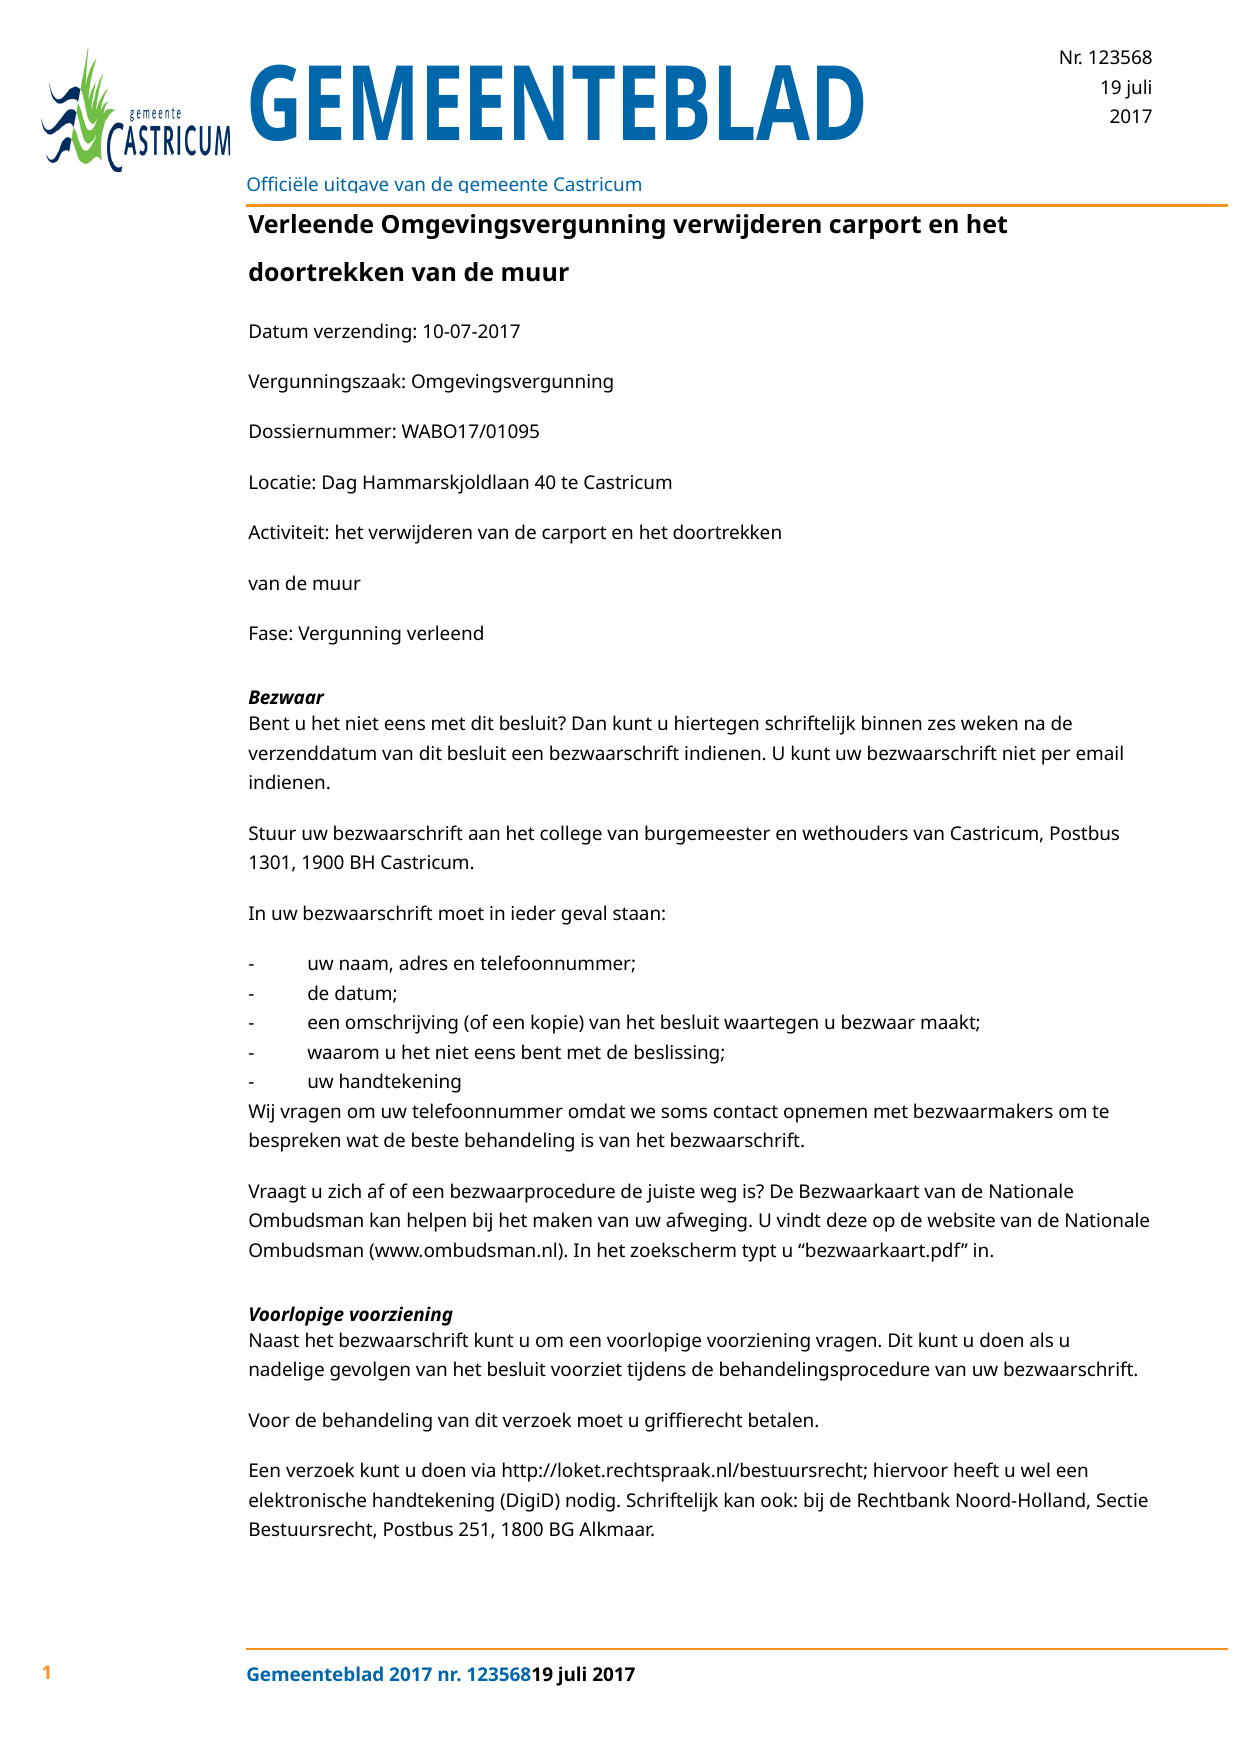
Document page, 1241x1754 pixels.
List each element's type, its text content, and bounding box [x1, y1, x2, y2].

list uw handtekening [248, 1068, 1152, 1094]
picture [41, 47, 231, 172]
text Vergunningszaak: Omgevingsvergunning [248, 368, 1152, 394]
text Activiteit: het verwijderen van de carport en het doortrekken [248, 519, 1152, 545]
text Bezwaar [248, 684, 1152, 710]
text Locatie: Dag Hammarskjoldlaan 40 te Castricum [248, 469, 1152, 495]
list de datum; [248, 980, 1152, 1005]
text Verleende Omgevingsvergunning verwijderen carport en het doortrekken van de muur [248, 207, 1152, 288]
text Dossiernummer: WABO17/01095 [248, 419, 1152, 444]
text In uw bezwaarschrift moet in ieder geval staan: [248, 900, 1152, 925]
text Naast het bezwaarschrift kunt u om een voorlopige voorziening vragen. Dit kunt u doen als u nadelige gevolgen van het besluit voorziet tijdens de behandelingsprocedure van uw bezwaarschrift. [248, 1327, 1152, 1382]
text Fase: Vergunning verleend [248, 620, 1152, 646]
text van de muur [248, 570, 1152, 596]
list een omschrijving (of een kopie) van het besluit waartegen u bezwaar maakt; [248, 1009, 1152, 1035]
text Vraagt u zich af of een bezwaarprocedure de juiste weg is? De Bezwaarkaart van de Nationale Ombudsman kan helpen bij het maken van uw afweging. U vindt deze op de website van de Nationale Ombudsman (www.ombudsman.nl). In het zoekscherm typt u “bezwaarkaart.pdf” in. [248, 1178, 1152, 1263]
list waarom u het niet eens bent met de beslissing; [248, 1039, 1152, 1064]
list uw naam, adres en telefoonnummer; [248, 950, 1152, 976]
text Voorlopige voorziening [248, 1301, 1152, 1327]
text Een verzoek kunt u doen via http://loket.rechtspraak.nl/bestuursrecht; hiervoor heeft u wel een elektronische handtekening (DigiD) nodig. Schriftelijk kan ook: bij de Rechtbank Noord-Holland, Sectie Bestuursrecht, Postbus 251, 1800 BG Alkmaar. [248, 1457, 1152, 1542]
text Wij vragen om uw telefoonnummer omdat we soms contact opnemen met bezwaarmakers om te bespreken wat de beste behandeling is van het bezwaarschrift. [248, 1098, 1152, 1153]
text Voor de behandeling van dit verzoek moet u griffierecht betalen. [248, 1407, 1152, 1433]
text Bent u het niet eens met dit besluit? Dan kunt u hiertegen schriftelijk binnen zes weken na de verzenddatum van dit besluit een bezwaarschrift indienen. U kunt uw bezwaarschrift niet per email indienen. [248, 710, 1152, 795]
text Stuur uw bezwaarschrift aan het college van burgemeester en wethouders van Castricum, Postbus 1301, 1900 BH Castricum. [248, 820, 1152, 875]
text Datum verzending: 10-07-2017 [248, 318, 1152, 344]
